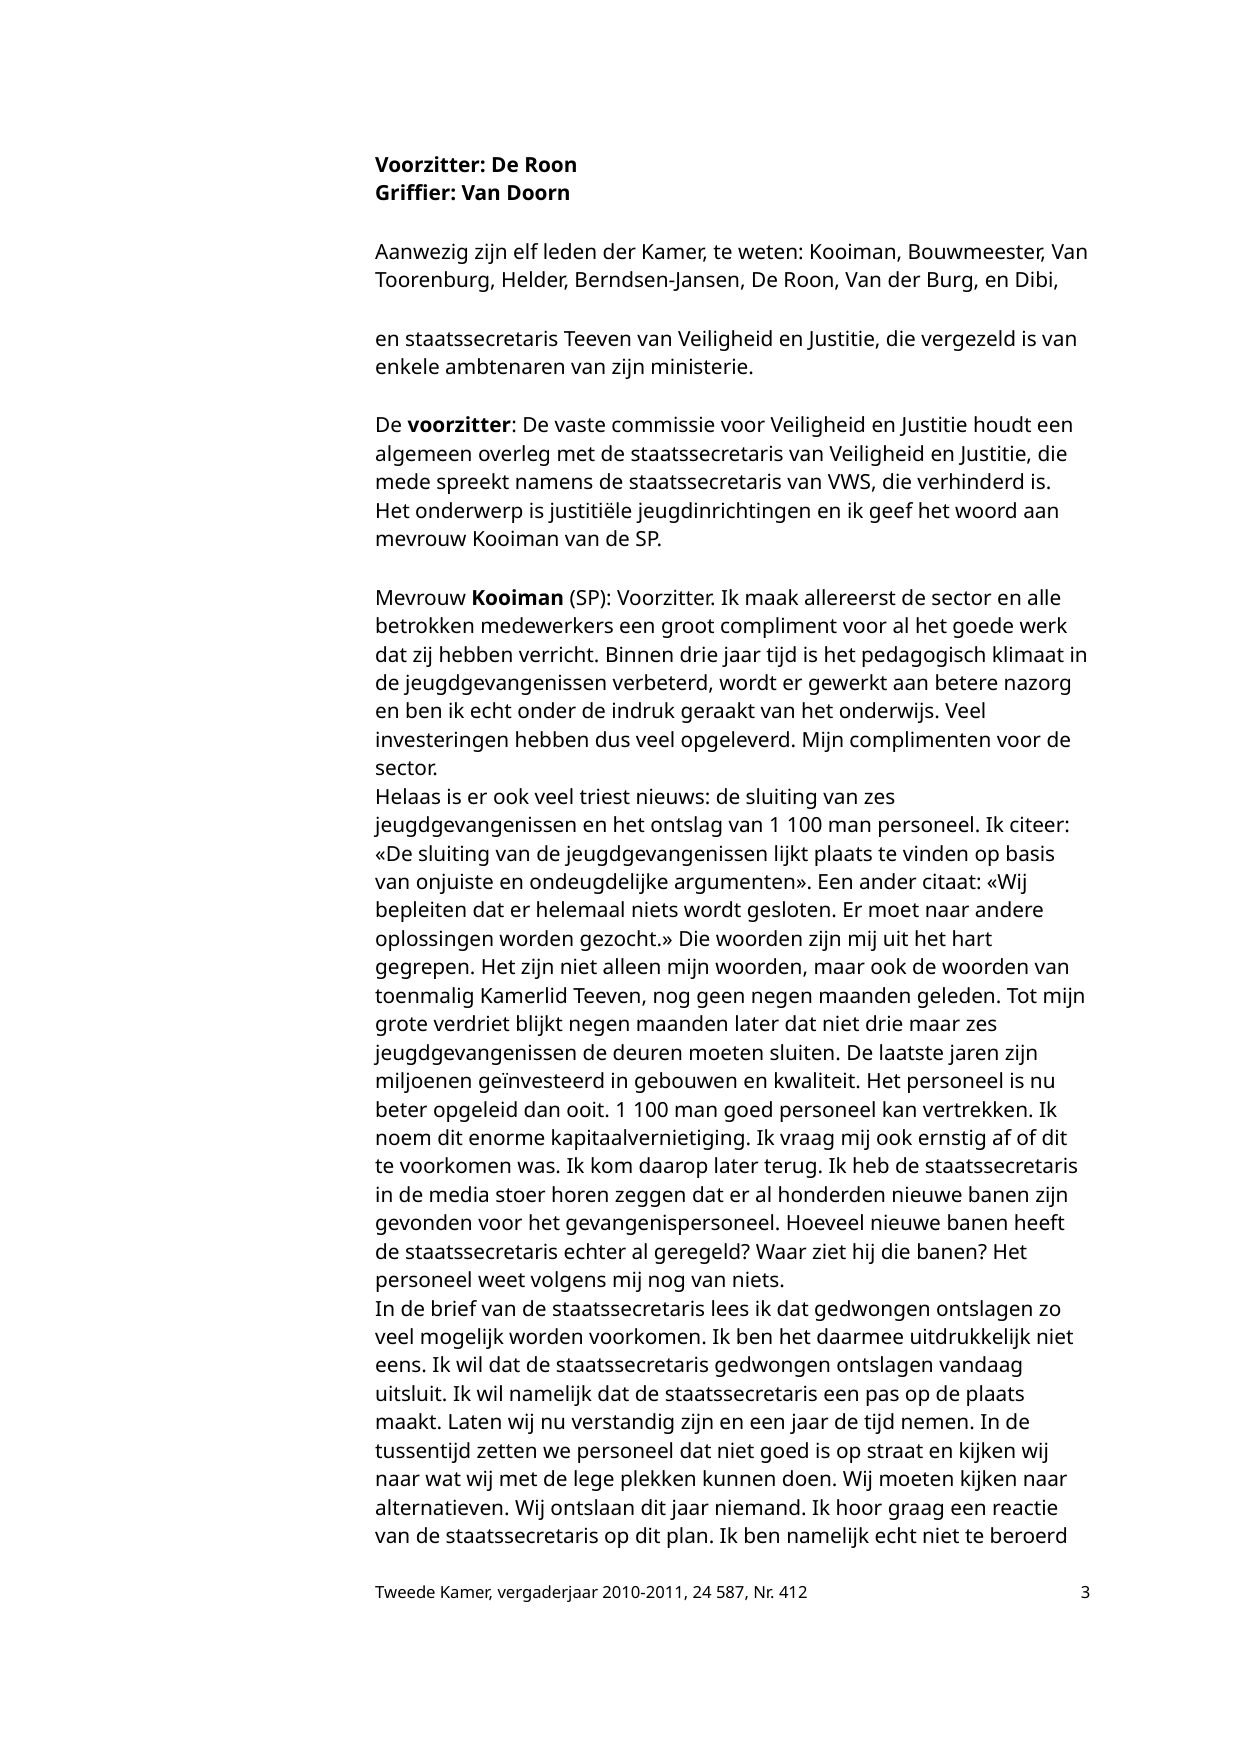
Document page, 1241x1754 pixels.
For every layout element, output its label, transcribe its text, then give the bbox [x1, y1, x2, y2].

text Voorzitter: De Roon [375, 150, 1090, 178]
text Griffier: Van Doorn [375, 178, 1090, 207]
text In de brief van de staatssecretaris lees ik dat gedwongen ontslagen zo veel mogelijk worden voorkomen. Ik ben het daarmee uitdrukkelijk niet eens. Ik wil dat de staatssecretaris gedwongen ontslagen vandaag uitsluit. Ik wil namelijk dat de staatssecretaris een pas op de plaats maakt. Laten wij nu verstandig zijn en een jaar de tijd nemen. In de tussentijd zetten we personeel dat niet goed is op straat en kijken wij naar wat wij met de lege plekken kunnen doen. Wij moeten kijken naar alternatieven. Wij ontslaan dit jaar niemand. Ik hoor graag een reactie van de staatssecretaris op dit plan. Ik ben namelijk echt niet te beroerd [375, 1294, 1090, 1550]
text Aanwezig zijn elf leden der Kamer, te weten: Kooiman, Bouwmeester, Van Toorenburg, Helder, Berndsen-Jansen, De Roon, Van der Burg, en Dibi, [375, 237, 1090, 294]
text Mevrouw Kooiman (SP): Voorzitter. Ik maak allereerst de sector en alle betrokken medewerkers een groot compliment voor al het goede werk dat zij hebben verricht. Binnen drie jaar tijd is het pedagogisch klimaat in de jeugdgevangenissen verbeterd, wordt er gewerkt aan betere nazorg en ben ik echt onder de indruk geraakt van het onderwijs. Veel investeringen hebben dus veel opgeleverd. Mijn complimenten voor de sector. [375, 583, 1090, 782]
text De voorzitter: De vaste commissie voor Veiligheid en Justitie houdt een algemeen overleg met de staatssecretaris van Veiligheid en Justitie, die mede spreekt namens de staatssecretaris van VWS, die verhinderd is. Het onderwerp is justitiële jeugdinrichtingen en ik geef het woord aan mevrouw Kooiman van de SP. [375, 411, 1090, 553]
text Helaas is er ook veel triest nieuws: de sluiting van zes jeugdgevangenissen en het ontslag van 1 100 man personeel. Ik citeer: «De sluiting van de jeugdgevangenissen lijkt plaats te vinden op basis van onjuiste en ondeugdelijke argumenten». Een ander citaat: «Wij bepleiten dat er helemaal niets wordt gesloten. Er moet naar andere oplossingen worden gezocht.» Die woorden zijn mij uit het hart gegrepen. Het zijn niet alleen mijn woorden, maar ook de woorden van toenmalig Kamerlid Teeven, nog geen negen maanden geleden. Tot mijn grote verdriet blijkt negen maanden later dat niet drie maar zes jeugdgevangenissen de deuren moeten sluiten. De laatste jaren zijn miljoenen geïnvesteerd in gebouwen en kwaliteit. Het personeel is nu beter opgeleid dan ooit. 1 100 man goed personeel kan vertrekken. Ik noem dit enorme kapitaalvernietiging. Ik vraag mij ook ernstig af of dit te voorkomen was. Ik kom daarop later terug. Ik heb de staatssecretaris in de media stoer horen zeggen dat er al honderden nieuwe banen zijn gevonden voor het gevangenispersoneel. Hoeveel nieuwe banen heeft de staatssecretaris echter al geregeld? Waar ziet hij die banen? Het personeel weet volgens mij nog van niets. [375, 782, 1090, 1294]
text en staatssecretaris Teeven van Veiligheid en Justitie, die vergezeld is van enkele ambtenaren van zijn ministerie. [375, 324, 1090, 381]
